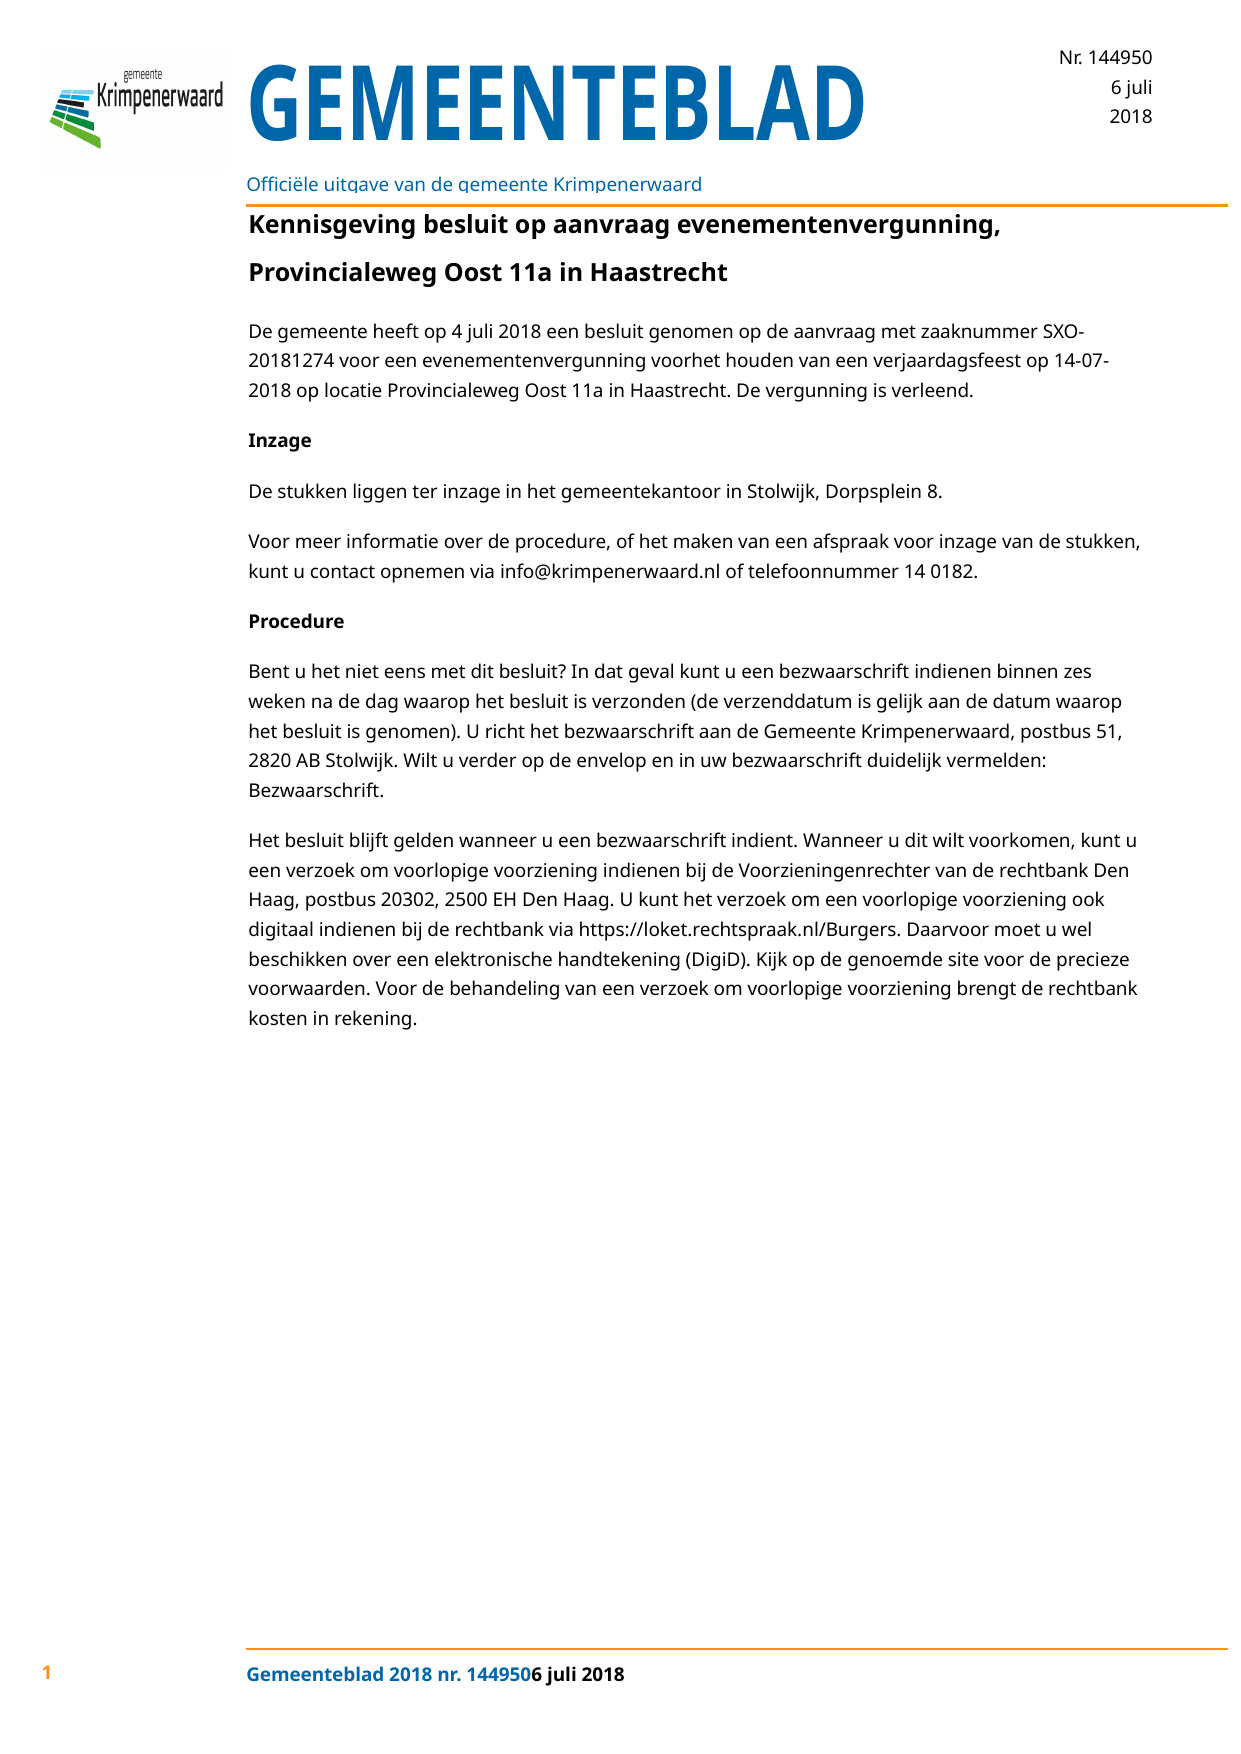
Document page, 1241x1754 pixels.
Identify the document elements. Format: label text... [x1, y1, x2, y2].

text Kennisgeving besluit op aanvraag evenementenvergunning, Provincialeweg Oost 11a in Haastrecht [248, 207, 1152, 288]
text Inzage [248, 427, 1152, 453]
text De stukken liggen ter inzage in het gemeentekantoor in Stolwijk, Dorpsplein 8. [248, 478, 1152, 504]
text Het besluit blijft gelden wanneer u een bezwaarschrift indient. Wanneer u dit wilt voorkomen, kunt u een verzoek om voorlopige voorziening indienen bij de Voorzieningenrechter van de rechtbank Den Haag, postbus 20302, 2500 EH Den Haag. U kunt het verzoek om een voorlopige voorziening ook digitaal indienen bij de rechtbank via https://loket.rechtspraak.nl/Burgers. Daarvoor moet u wel beschikken over een elektronische handtekening (DigiD). Kijk op de genoemde site voor de precieze voorwaarden. Voor de behandeling van een verzoek om voorlopige voorziening brengt de rechtbank kosten in rekening. [248, 827, 1152, 1031]
text Bent u het niet eens met dit besluit? In dat geval kunt u een bezwaarschrift indienen binnen zes weken na de dag waarop het besluit is verzonden (de verzenddatum is gelijk aan de datum waarop het besluit is genomen). U richt het bezwaarschrift aan de Gemeente Krimpenerwaard, postbus 51, 2820 AB Stolwijk. Wilt u verder op de envelop en in uw bezwaarschrift duidelijk vermelden: Bezwaarschrift. [248, 659, 1152, 803]
text Procedure [248, 608, 1152, 634]
text Voor meer informatie over de procedure, of het maken van een afspraak voor inzage van de stukken, kunt u contact opnemen via info@krimpenerwaard.nl of telefoonnummer 14 0182. [248, 528, 1152, 584]
picture [41, 47, 231, 172]
text De gemeente heeft op 4 juli 2018 een besluit genomen op de aanvraag met zaaknummer SXO-20181274 voor een evenementenvergunning voorhet houden van een verjaardagsfeest op 14-07-2018 op locatie Provincialeweg Oost 11a in Haastrecht. De vergunning is verleend. [248, 318, 1152, 403]
